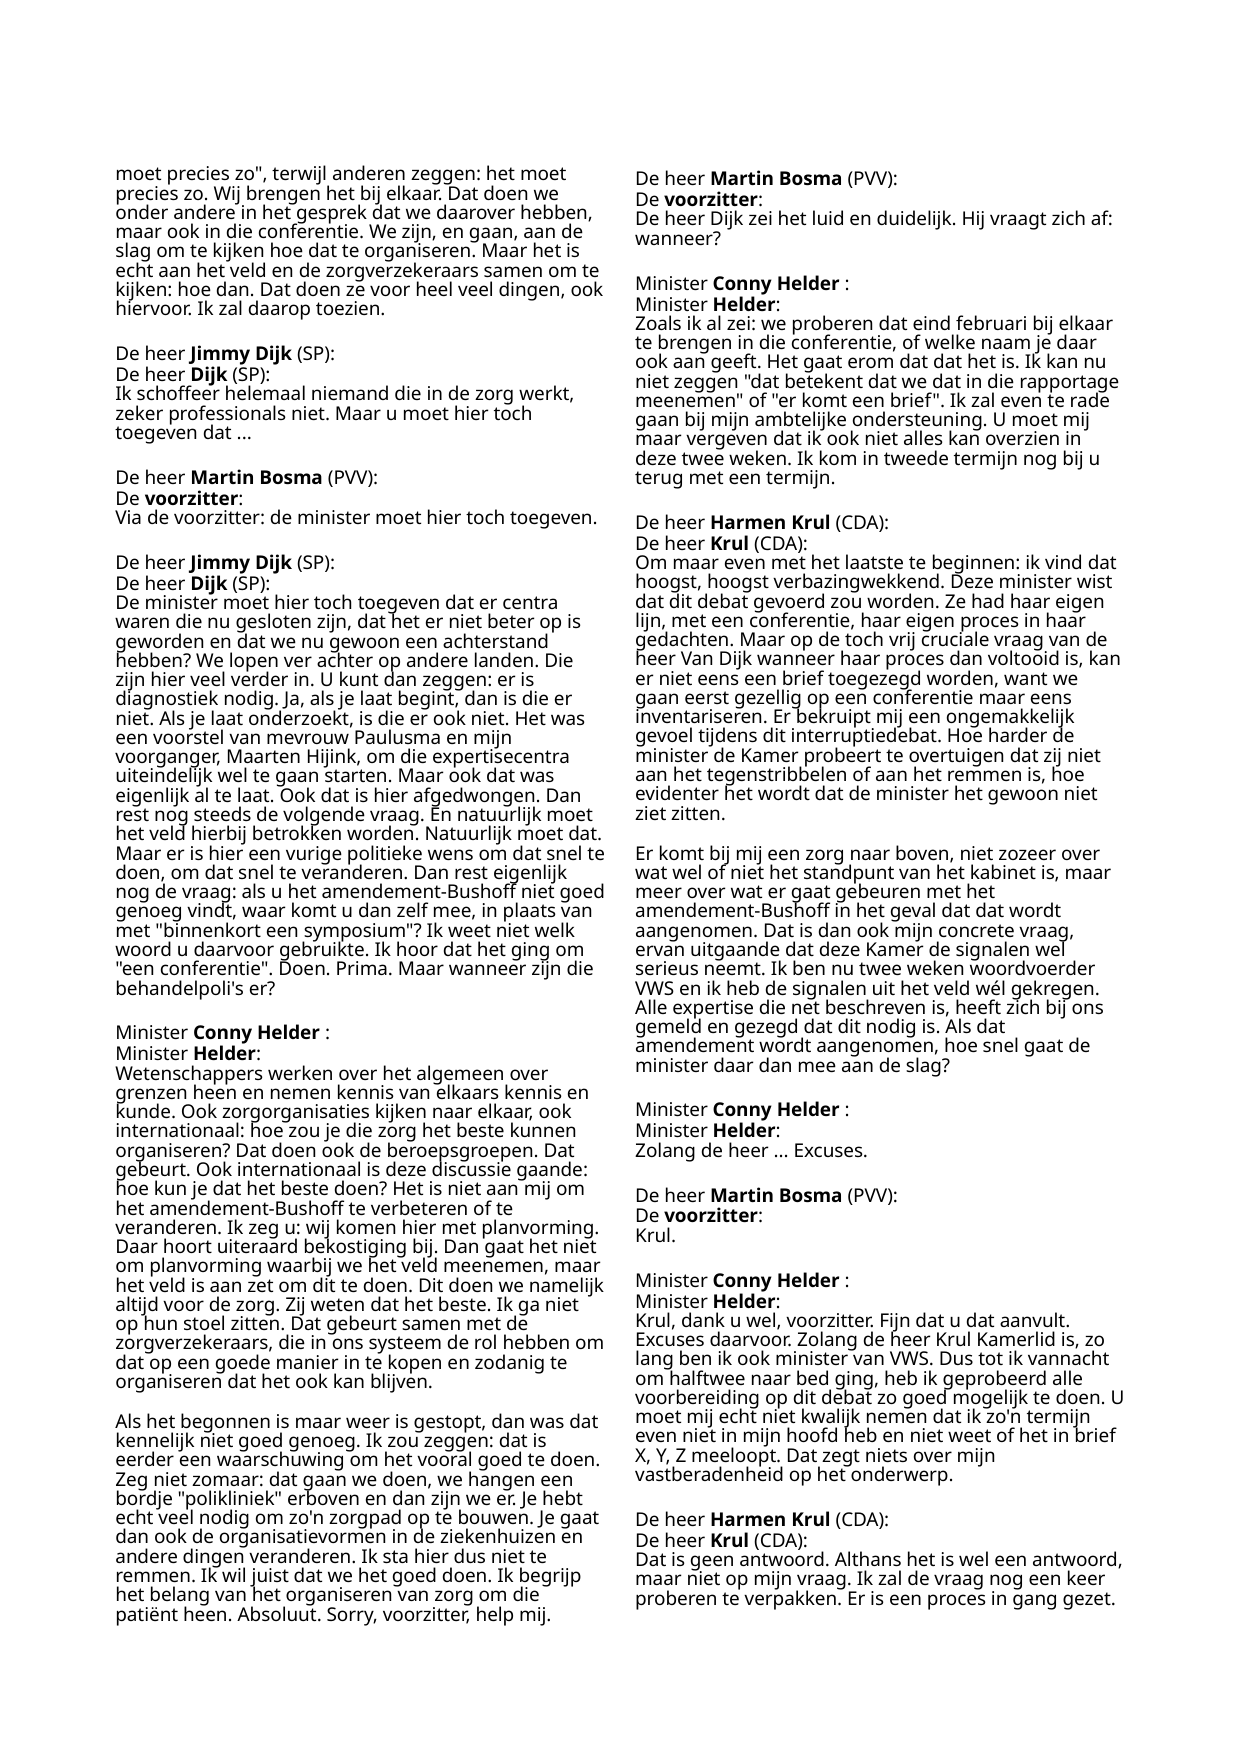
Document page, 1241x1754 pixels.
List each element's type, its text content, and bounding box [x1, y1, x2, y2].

text De voorzitter: [635, 191, 1125, 210]
text Ik schoffeer helemaal niemand die in de zorg werkt, zeker professionals niet. Maar u moet hier toch toegeven dat ... [115, 385, 605, 443]
text moet precies zo", terwijl anderen zeggen: het moet precies zo. Wij brengen het bij elkaar. Dat doen we onder andere in het gesprek dat we daarover hebben, maar ook in die conferentie. We zijn, en gaan, aan de slag om te kijken hoe dat te organiseren. Maar het is echt aan het veld en de zorgverzekeraars samen om te kijken: hoe dan. Dat doen ze voor heel veel dingen, ook hiervoor. Ik zal daarop toezien. [115, 165, 605, 319]
text De heer Martin Bosma (PVV): [635, 165, 1125, 191]
text De heer Dijk zei het luid en duidelijk. Hij vraagt zich af: wanneer? [635, 210, 1125, 249]
text Via de voorzitter: de minister moet hier toch toegeven. [115, 509, 605, 528]
text De voorzitter: [635, 1207, 1125, 1227]
text Zoals ik al zei: we proberen dat eind februari bij elkaar te brengen in die conferentie, of welke naam je daar ook aan geeft. Het gaat erom dat dat het is. Ik kan nu niet zeggen "dat betekent dat we dat in die rapportage meenemen" of "er komt een brief". Ik zal even te rade gaan bij mijn ambtelijke ondersteuning. U moet mij maar vergeven dat ik ook niet alles kan overzien in deze twee weken. Ik kom in tweede termijn nog bij u terug met een termijn. [635, 315, 1125, 488]
text Dat is geen antwoord. Althans het is wel een antwoord, maar niet op mijn vraag. Ik zal de vraag nog een keer proberen te verpakken. Er is een proces in gang gezet. [635, 1551, 1125, 1609]
text De heer Krul (CDA): [635, 1532, 1125, 1551]
text De heer Harmen Krul (CDA): [635, 509, 1125, 535]
text Minister Helder: [115, 1045, 605, 1064]
text Er komt bij mij een zorg naar boven, niet zozeer over wat wel of niet het standpunt van het kabinet is, maar meer over wat er gaat gebeuren met het amendement-Bushoff in het geval dat dat wordt aangenomen. Dat is dan ook mijn concrete vraag, ervan uitgaande dat deze Kamer de signalen wel serieus neemt. Ik ben nu twee weken woordvoerder VWS en ik heb de signalen uit het veld wél gekregen. Alle expertise die net beschreven is, heeft zich bij ons gemeld en gezegd dat dit nodig is. Als dat amendement wordt aangenomen, hoe snel gaat de minister daar dan mee aan de slag? [635, 844, 1125, 1076]
text Minister Helder: [635, 1122, 1125, 1142]
text Minister Conny Helder : [635, 270, 1125, 296]
text Minister Conny Helder : [115, 1019, 605, 1045]
text De heer Harmen Krul (CDA): [635, 1506, 1125, 1532]
text De voorzitter: [115, 490, 605, 509]
text De heer Krul (CDA): [635, 535, 1125, 554]
text De heer Martin Bosma (PVV): [115, 464, 605, 490]
text Krul. [635, 1227, 1125, 1246]
text De heer Martin Bosma (PVV): [635, 1182, 1125, 1207]
text Minister Conny Helder : [635, 1267, 1125, 1293]
text De minister moet hier toch toegeven dat er centra waren die nu gesloten zijn, dat het er niet beter op is geworden en dat we nu gewoon een achterstand hebben? We lopen ver achter op andere landen. Die zijn hier veel verder in. U kunt dan zeggen: er is diagnostiek nodig. Ja, als je laat begint, dan is die er niet. Als je laat onderzoekt, is die er ook niet. Het was een voorstel van mevrouw Paulusma en mijn voorganger, Maarten Hijink, om die expertisecentra uiteindelijk wel te gaan starten. Maar ook dat was eigenlijk al te laat. Ook dat is hier afgedwongen. Dan rest nog steeds de volgende vraag. En natuurlijk moet het veld hierbij betrokken worden. Natuurlijk moet dat. Maar er is hier een vurige politieke wens om dat snel te doen, om dat snel te veranderen. Dan rest eigenlijk nog de vraag: als u het amendement-Bushoff niet goed genoeg vindt, waar komt u dan zelf mee, in plaats van met "binnenkort een symposium"? Ik weet niet welk woord u daarvoor gebruikte. Ik hoor dat het ging om "een conferentie". Doen. Prima. Maar wanneer zijn die behandelpoli's er? [115, 594, 605, 999]
text Minister Conny Helder : [635, 1097, 1125, 1122]
text Minister Helder: [635, 296, 1125, 315]
text Wetenschappers werken over het algemeen over grenzen heen en nemen kennis van elkaars kennis en kunde. Ook zorgorganisaties kijken naar elkaar, ook internationaal: hoe zou je die zorg het beste kunnen organiseren? Dat doen ook de beroepsgroepen. Dat gebeurt. Ook internationaal is deze discussie gaande: hoe kun je dat het beste doen? Het is niet aan mij om het amendement-Bushoff te verbeteren of te veranderen. Ik zeg u: wij komen hier met planvorming. Daar hoort uiteraard bekostiging bij. Dan gaat het niet om planvorming waarbij we het veld meenemen, maar het veld is aan zet om dit te doen. Dit doen we namelijk altijd voor de zorg. Zij weten dat het beste. Ik ga niet op hun stoel zitten. Dat gebeurt samen met de zorgverzekeraars, die in ons systeem de rol hebben om dat op een goede manier in te kopen en zodanig te organiseren dat het ook kan blijven. [115, 1064, 605, 1392]
text Krul, dank u wel, voorzitter. Fijn dat u dat aanvult. Excuses daarvoor. Zolang de heer Krul Kamerlid is, zo lang ben ik ook minister van VWS. Dus tot ik vannacht om halftwee naar bed ging, heb ik geprobeerd alle voorbereiding op dit debat zo goed mogelijk te doen. U moet mij echt niet kwalijk nemen dat ik zo'n termijn even niet in mijn hoofd heb en niet weet of het in brief X, Y, Z meeloopt. Dat zegt niets over mijn vastberadenheid op het onderwerp. [635, 1312, 1125, 1485]
text De heer Jimmy Dijk (SP): [115, 549, 605, 575]
text Om maar even met het laatste te beginnen: ik vind dat hoogst, hoogst verbazingwekkend. Deze minister wist dat dit debat gevoerd zou worden. Ze had haar eigen lijn, met een conferentie, haar eigen proces in haar gedachten. Maar op de toch vrij cruciale vraag van de heer Van Dijk wanneer haar proces dan voltooid is, kan er niet eens een brief toegezegd worden, want we gaan eerst gezellig op een conferentie maar eens inventariseren. Er bekruipt mij een ongemakkelijk gevoel tijdens dit interruptiedebat. Hoe harder de minister de Kamer probeert te overtuigen dat zij niet aan het tegenstribbelen of aan het remmen is, hoe evidenter het wordt dat de minister het gewoon niet ziet zitten. [635, 554, 1125, 824]
text Als het begonnen is maar weer is gestopt, dan was dat kennelijk niet goed genoeg. Ik zou zeggen: dat is eerder een waarschuwing om het vooral goed te doen. Zeg niet zomaar: dat gaan we doen, we hangen een bordje "polikliniek" erboven en dan zijn we er. Je hebt echt veel nodig om zo'n zorgpad op te bouwen. Je gaat dan ook de organisatievormen in de ziekenhuizen en andere dingen veranderen. Ik sta hier dus niet te remmen. Ik wil juist dat we het goed doen. Ik begrijp het belang van het organiseren van zorg om die patiënt heen. Absoluut. Sorry, voorzitter, help mij. [115, 1413, 605, 1625]
text Minister Helder: [635, 1293, 1125, 1312]
text De heer Jimmy Dijk (SP): [115, 340, 605, 366]
text De heer Dijk (SP): [115, 366, 605, 385]
text De heer Dijk (SP): [115, 575, 605, 594]
text Zolang de heer ... Excuses. [635, 1142, 1125, 1161]
